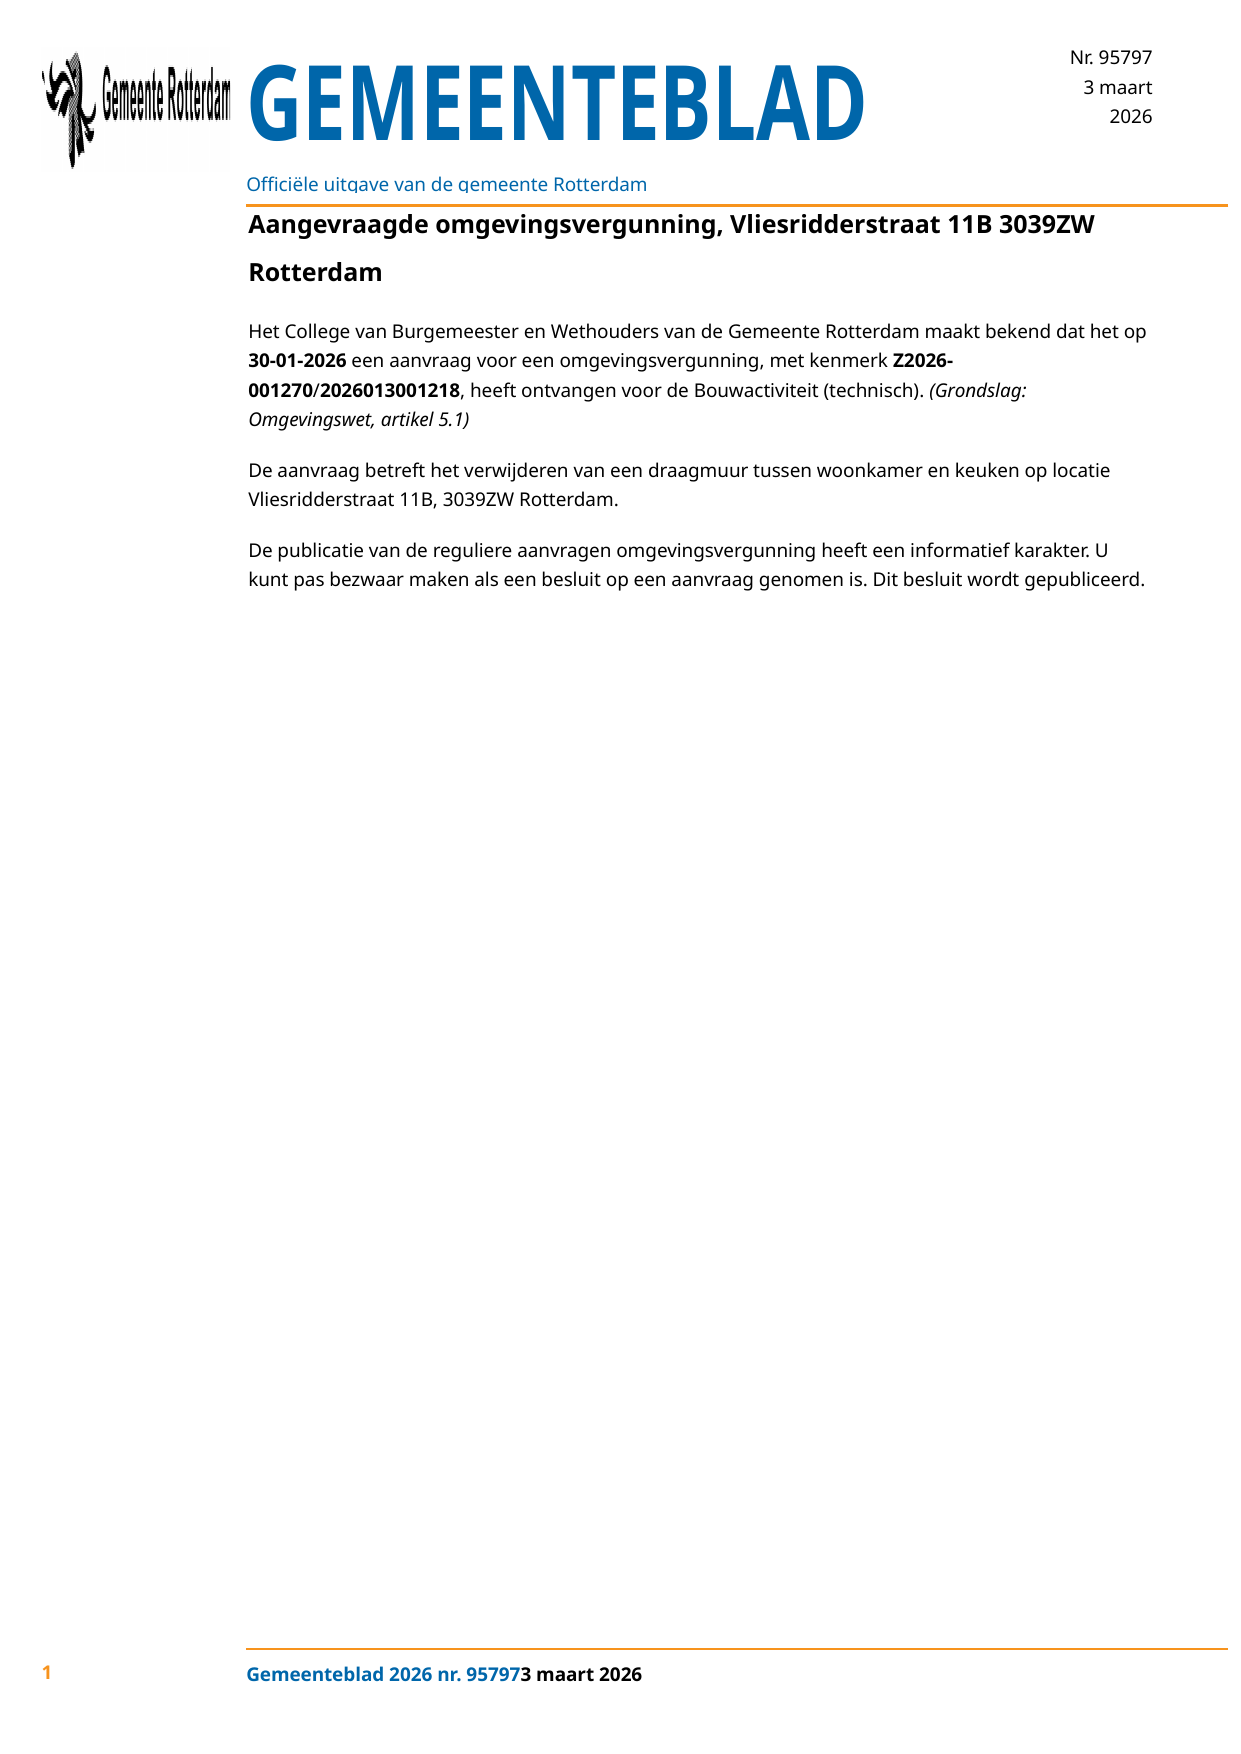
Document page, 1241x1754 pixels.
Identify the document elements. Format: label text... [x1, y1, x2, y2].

text Het College van Burgemeester en Wethouders van de Gemeente Rotterdam maakt bekend dat het op 30-01-2026 een aanvraag voor een omgevingsvergunning, met kenmerk Z2026-001270/2026013001218, heeft ontvangen voor de Bouwactiviteit (technisch). (Grondslag: Omgevingswet, artikel 5.1) [248, 318, 1152, 432]
picture [41, 47, 231, 172]
text De publicatie van de reguliere aanvragen omgevingsvergunning heeft een informatief karakter. U kunt pas bezwaar maken als een besluit op een aanvraag genomen is. Dit besluit wordt gepubliceerd. [248, 537, 1152, 592]
text Aangevraagde omgevingsvergunning, Vliesridderstraat 11B 3039ZW Rotterdam [248, 207, 1152, 288]
text De aanvraag betreft het verwijderen van een draagmuur tussen woonkamer en keuken op locatie Vliesridderstraat 11B, 3039ZW Rotterdam. [248, 457, 1152, 512]
